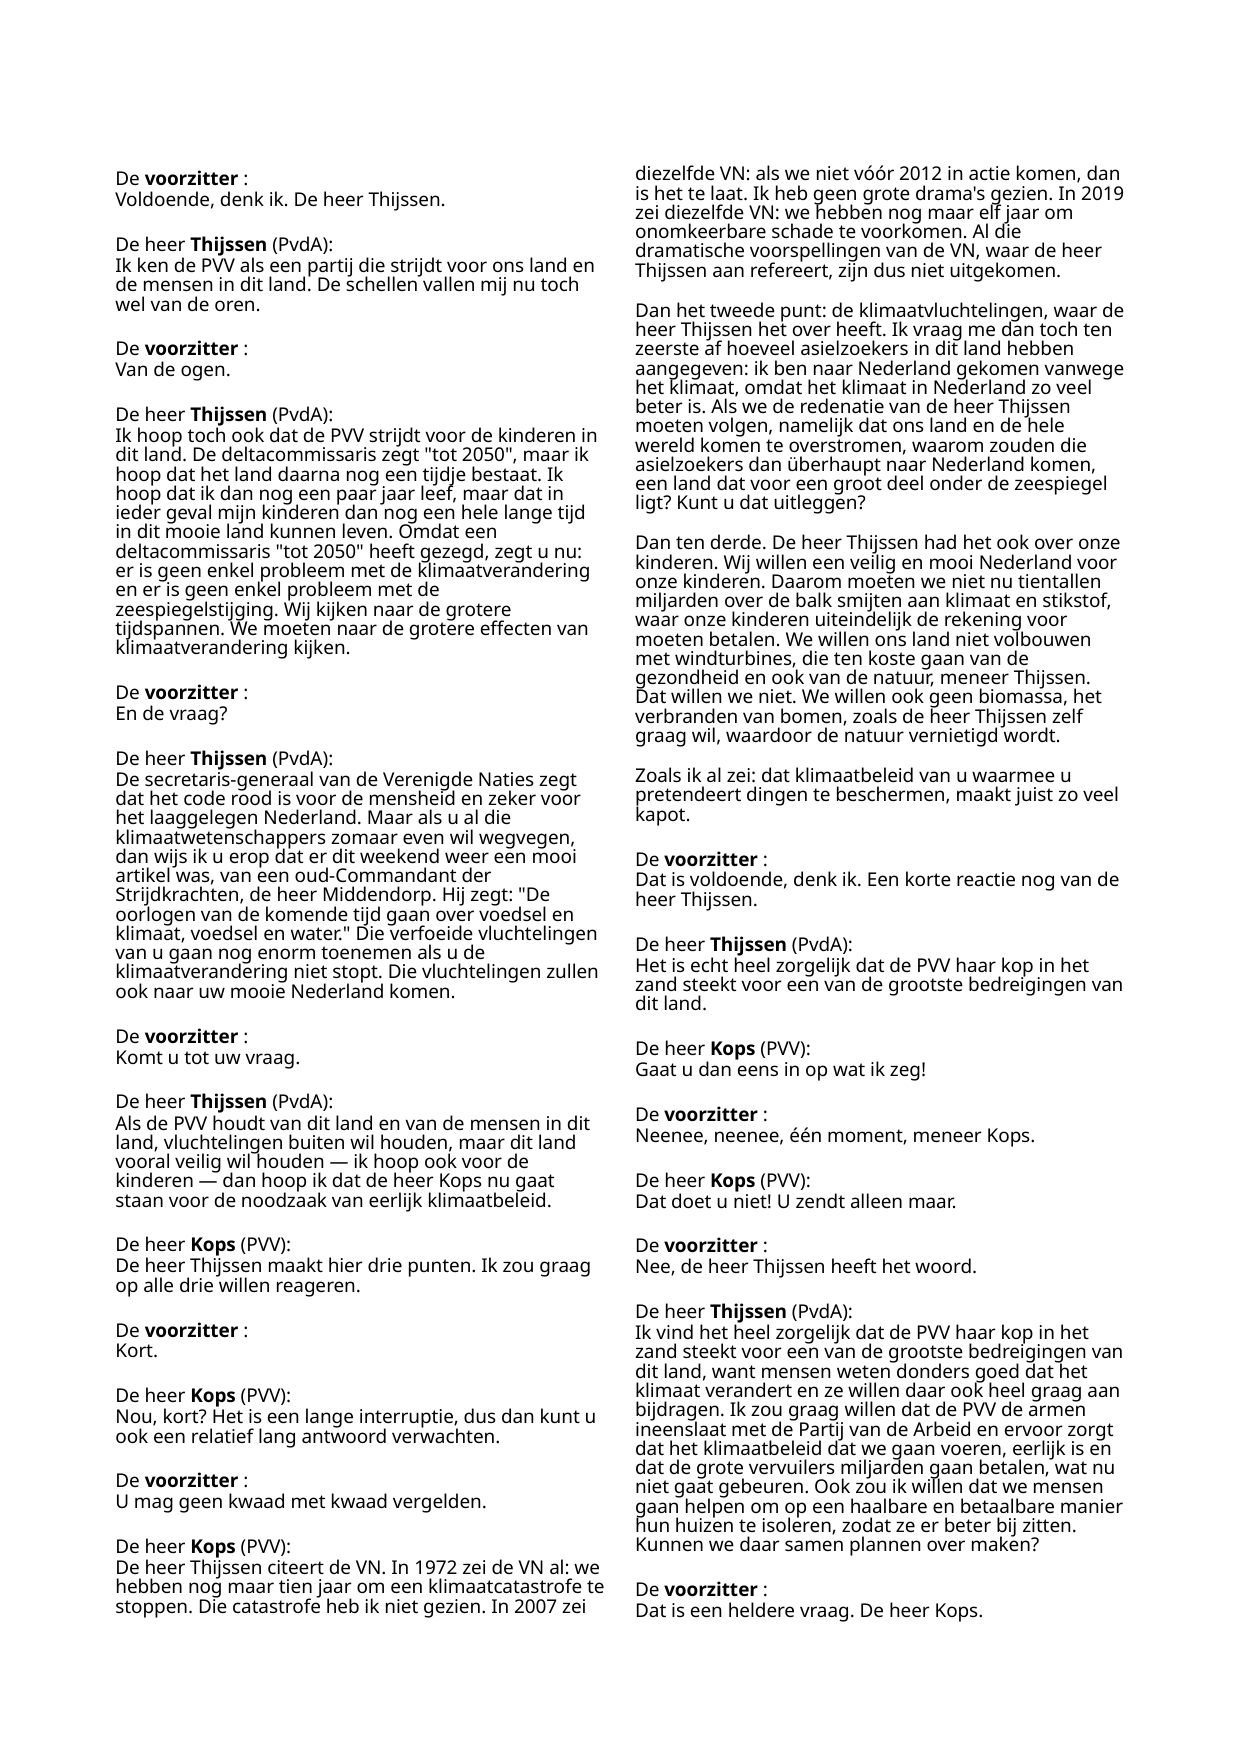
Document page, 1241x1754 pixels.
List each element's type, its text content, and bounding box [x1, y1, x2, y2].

text Nee, de heer Thijssen heeft het woord. [635, 1258, 1125, 1278]
text En de vraag? [115, 705, 605, 724]
text Dat is een heldere vraag. De heer Kops. [635, 1602, 1125, 1621]
text Zoals ik al zei: dat klimaatbeleid van u waarmee u pretendeert dingen te beschermen, maakt juist zo veel kapot. [635, 767, 1125, 825]
text De heer Thijssen maakt hier drie punten. Ik zou graag op alle drie willen reageren. [115, 1257, 605, 1296]
text De voorzitter : [115, 165, 605, 191]
text De heer Kops (PVV): [635, 1167, 1125, 1193]
text De heer Thijssen (PvdA): [635, 931, 1125, 957]
text Als de PVV houdt van dit land en van de mensen in dit land, vluchtelingen buiten wil houden, maar dit land vooral veilig wil houden — ik hoop ook voor de kinderen — dan hoop ik dat de heer Kops nu gaat staan voor de noodzaak van eerlijk klimaatbeleid. [115, 1114, 605, 1211]
text Gaat u dan eens in op wat ik zeg! [635, 1061, 1125, 1080]
text Van de ogen. [115, 361, 605, 381]
text De voorzitter : [115, 679, 605, 705]
text De heer Thijssen citeert de VN. In 1972 zei de VN al: we hebben nog maar tien jaar om een klimaatcatastrofe te stoppen. Die catastrofe heb ik niet gezien. In 2007 zei [115, 1559, 605, 1617]
text De voorzitter : [635, 1576, 1125, 1602]
text Ik hoop toch ook dat de PVV strijdt voor de kinderen in dit land. De deltacommissaris zegt "tot 2050", maar ik hoop dat het land daarna nog een tijdje bestaat. Ik hoop dat ik dan nog een paar jaar leef, maar dat in ieder geval mijn kinderen dan nog een hele lange tijd in dit mooie land kunnen leven. Omdat een deltacommissaris "tot 2050" heeft gezegd, zegt u nu: er is geen enkel probleem met de klimaatverandering en er is geen enkel probleem met de zeespiegelstijging. Wij kijken naar de grotere tijdspannen. We moeten naar de grotere effecten van klimaatverandering kijken. [115, 427, 605, 658]
text De heer Thijssen (PvdA): [115, 745, 605, 771]
text Voldoende, denk ik. De heer Thijssen. [115, 191, 605, 210]
text De voorzitter : [635, 846, 1125, 871]
text Het is echt heel zorgelijk dat de PVV haar kop in het zand steekt voor een van de grootste bedreigingen van dit land. [635, 957, 1125, 1014]
text De heer Thijssen (PvdA): [115, 231, 605, 257]
text De voorzitter : [115, 336, 605, 361]
text De voorzitter : [635, 1101, 1125, 1127]
text De heer Thijssen (PvdA): [635, 1298, 1125, 1324]
text Nou, kort? Het is een lange interruptie, dus dan kunt u ook een relatief lang antwoord verwachten. [115, 1408, 605, 1447]
text Kort. [115, 1342, 605, 1362]
text U mag geen kwaad met kwaad vergelden. [115, 1493, 605, 1513]
text De heer Thijssen (PvdA): [115, 401, 605, 427]
text diezelfde VN: als we niet vóór 2012 in actie komen, dan is het te laat. Ik heb geen grote drama's gezien. In 2019 zei diezelfde VN: we hebben nog maar elf jaar om onomkeerbare schade te voorkomen. Al die dramatische voorspellingen van de VN, waar de heer Thijssen aan refereert, zijn dus niet uitgekomen. [635, 165, 1125, 281]
text De heer Kops (PVV): [115, 1232, 605, 1257]
text Ik vind het heel zorgelijk dat de PVV haar kop in het zand steekt voor een van de grootste bedreigingen van dit land, want mensen weten donders goed dat het klimaat verandert en ze willen daar ook heel graag aan bijdragen. Ik zou graag willen dat de PVV de armen ineenslaat met de Partij van de Arbeid en ervoor zorgt dat het klimaatbeleid dat we gaan voeren, eerlijk is en dat de grote vervuilers miljarden gaan betalen, wat nu niet gaat gebeuren. Ook zou ik willen dat we mensen gaan helpen om op een haalbare en betaalbare manier hun huizen te isoleren, zodat ze er beter bij zitten. Kunnen we daar samen plannen over maken? [635, 1324, 1125, 1556]
text De voorzitter : [115, 1468, 605, 1493]
text De voorzitter : [635, 1233, 1125, 1258]
text De voorzitter : [115, 1317, 605, 1342]
text De heer Thijssen (PvdA): [115, 1089, 605, 1114]
text Komt u tot uw vraag. [115, 1049, 605, 1068]
text De heer Kops (PVV): [115, 1533, 605, 1559]
text De voorzitter : [115, 1023, 605, 1049]
text Neenee, neenee, één moment, meneer Kops. [635, 1127, 1125, 1146]
text De heer Kops (PVV): [115, 1383, 605, 1408]
text Ik ken de PVV als een partij die strijdt voor ons land en de mensen in dit land. De schellen vallen mij nu toch wel van de oren. [115, 257, 605, 315]
text De secretaris-generaal van de Verenigde Naties zegt dat het code rood is voor de mensheid en zeker voor het laaggelegen Nederland. Maar als u al die klimaatwetenschappers zomaar even wil wegvegen, dan wijs ik u erop dat er dit weekend weer een mooi artikel was, van een oud-Commandant der Strijdkrachten, de heer Middendorp. Hij zegt: "De oorlogen van de komende tijd gaan over voedsel en klimaat, voedsel en water." Die verfoeide vluchtelingen van u gaan nog enorm toenemen als u de klimaatverandering niet stopt. Die vluchtelingen zullen ook naar uw mooie Nederland komen. [115, 771, 605, 1002]
text Dat doet u niet! U zendt alleen maar. [635, 1193, 1125, 1212]
text Dan het tweede punt: de klimaatvluchtelingen, waar de heer Thijssen het over heeft. Ik vraag me dan toch ten zeerste af hoeveel asielzoekers in dit land hebben aangegeven: ik ben naar Nederland gekomen vanwege het klimaat, omdat het klimaat in Nederland zo veel beter is. Als we de redenatie van de heer Thijssen moeten volgen, namelijk dat ons land en de hele wereld komen te overstromen, waarom zouden die asielzoekers dan überhaupt naar Nederland komen, een land dat voor een groot deel onder de zeespiegel ligt? Kunt u dat uitleggen? [635, 302, 1125, 514]
text Dat is voldoende, denk ik. Een korte reactie nog van de heer Thijssen. [635, 871, 1125, 910]
text De heer Kops (PVV): [635, 1035, 1125, 1061]
text Dan ten derde. De heer Thijssen had het ook over onze kinderen. Wij willen een veilig en mooi Nederland voor onze kinderen. Daarom moeten we niet nu tientallen miljarden over de balk smijten aan klimaat en stikstof, waar onze kinderen uiteindelijk de rekening voor moeten betalen. We willen ons land niet volbouwen met windturbines, die ten koste gaan van de gezondheid en ook van de natuur, meneer Thijssen. Dat willen we niet. We willen ook geen biomassa, het verbranden van bomen, zoals de heer Thijssen zelf graag wil, waardoor de natuur vernietigd wordt. [635, 534, 1125, 746]
